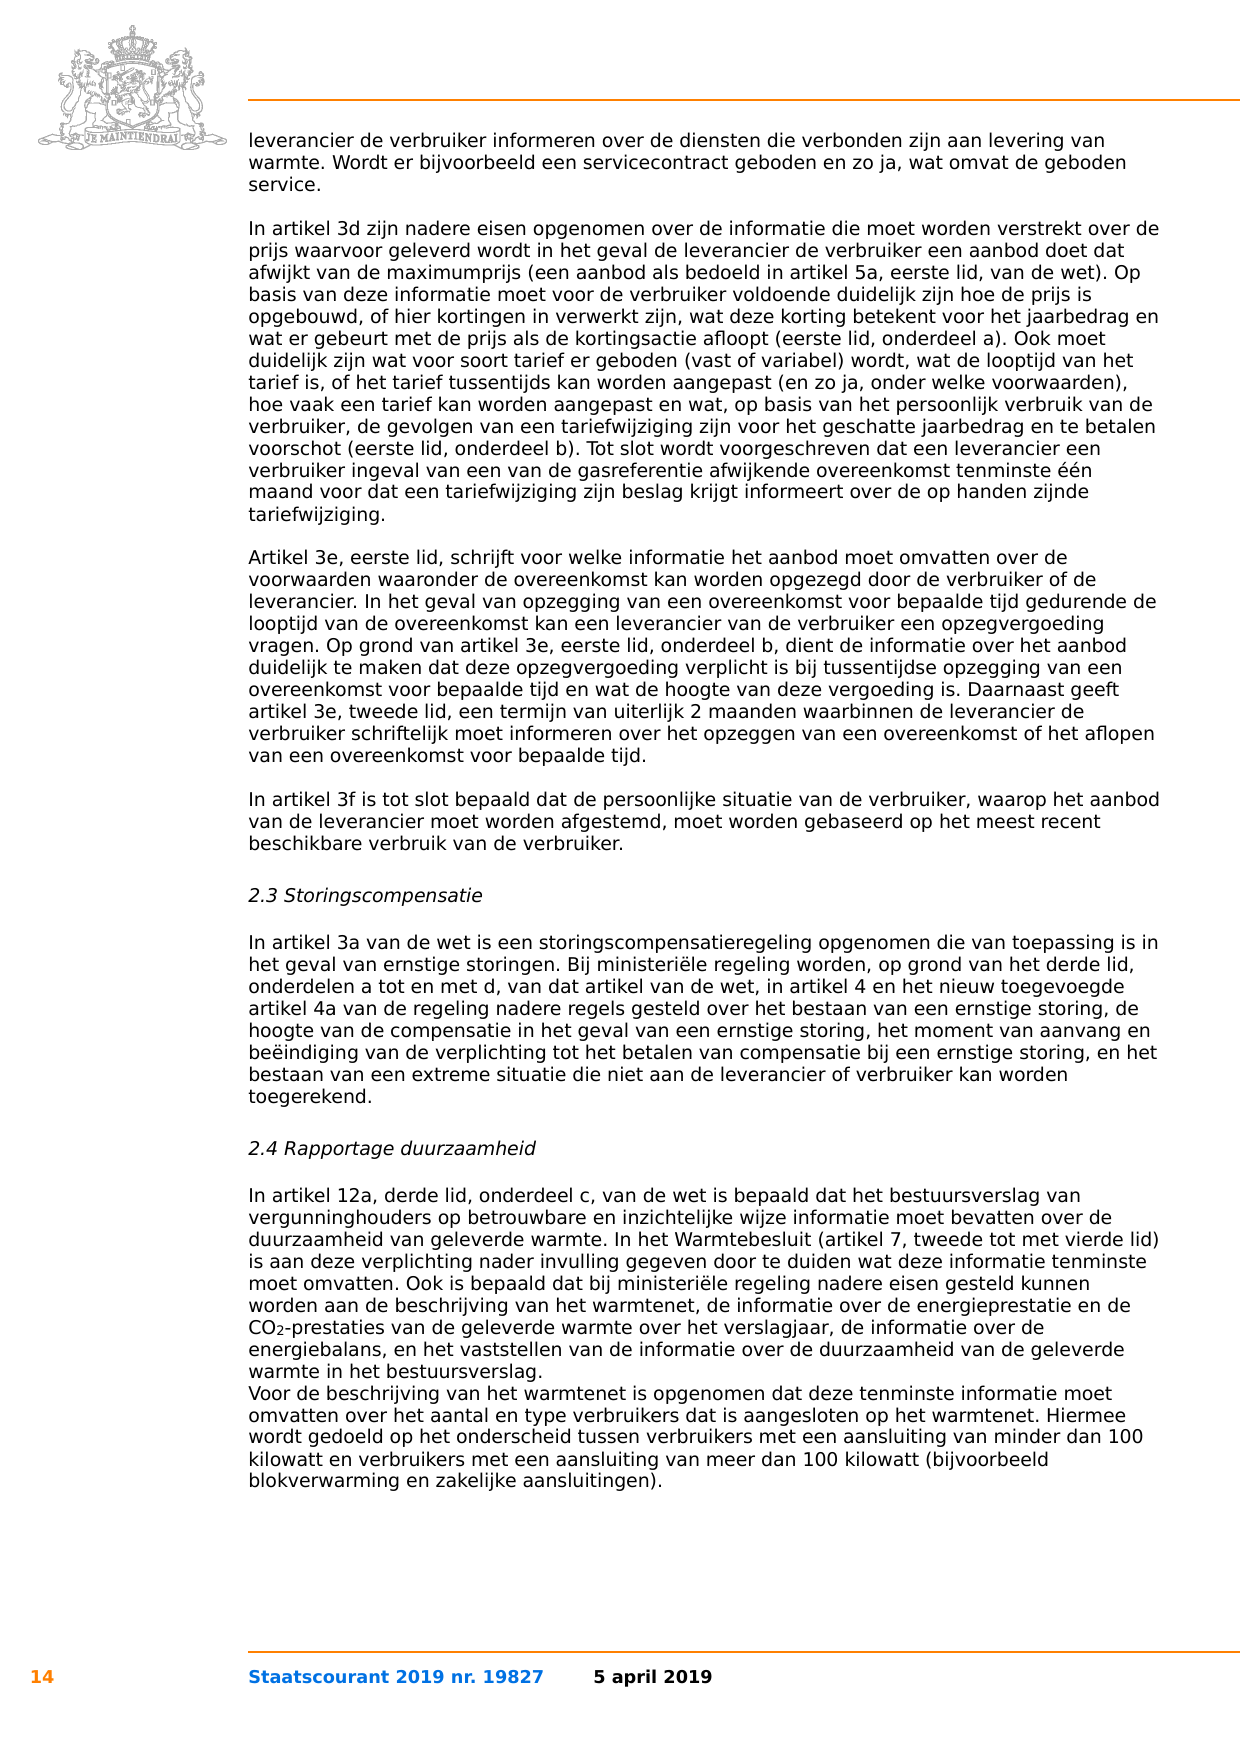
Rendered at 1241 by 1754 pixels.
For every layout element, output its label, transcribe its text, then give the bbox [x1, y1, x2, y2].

text leverancier de verbruiker informeren over de diensten die verbonden zijn aan levering van warmte. Wordt er bijvoorbeeld een servicecontract geboden en zo ja, wat omvat de geboden service. [248, 130, 1163, 196]
subtitle 2.4 Rapportage duurzaamheid [248, 1138, 1163, 1160]
text In artikel 3f is tot slot bepaald dat de persoonlijke situatie van de verbruiker, waarop het aanbod van de leverancier moet worden afgestemd, moet worden gebaseerd op het meest recent beschikbare verbruik van de verbruiker. [248, 789, 1163, 855]
text Artikel 3e, eerste lid, schrijft voor welke informatie het aanbod moet omvatten over de voorwaarden waaronder de overeenkomst kan worden opgezegd door de verbruiker of de leverancier. In het geval van opzegging van een overeenkomst voor bepaalde tijd gedurende de looptijd van de overeenkomst kan een leverancier van de verbruiker een opzegvergoeding vragen. Op grond van artikel 3e, eerste lid, onderdeel b, dient de informatie over het aanbod duidelijk te maken dat deze opzegvergoeding verplicht is bij tussentijdse opzegging van een overeenkomst voor bepaalde tijd en wat de hoogte van deze vergoeding is. Daarnaast geeft artikel 3e, tweede lid, een termijn van uiterlijk 2 maanden waarbinnen de leverancier de verbruiker schriftelijk moet informeren over het opzeggen van een overeenkomst of het aflopen van een overeenkomst voor bepaalde tijd. [248, 547, 1163, 767]
picture [38, 25, 227, 150]
text In artikel 12a, derde lid, onderdeel c, van de wet is bepaald dat het bestuursverslag van vergunninghouders op betrouwbare en inzichtelijke wijze informatie moet bevatten over de duurzaamheid van geleverde warmte. In het Warmtebesluit (artikel 7, tweede tot met vierde lid) is aan deze verplichting nader invulling gegeven door te duiden wat deze informatie tenminste moet omvatten. Ook is bepaald dat bij ministeriële regeling nadere eisen gesteld kunnen worden aan de beschrijving van het warmtenet, de informatie over de energieprestatie en de CO2-prestaties van de geleverde warmte over het verslagjaar, de informatie over de energiebalans, en het vaststellen van de informatie over de duurzaamheid van de geleverde warmte in het bestuursverslag. [248, 1185, 1163, 1382]
subtitle 2.3 Storingscompensatie [248, 885, 1163, 907]
text Voor de beschrijving van het warmtenet is opgenomen dat deze tenminste informatie moet omvatten over het aantal en type verbruikers dat is aangesloten op het warmtenet. Hiermee wordt gedoeld op het onderscheid tussen verbruikers met een aansluiting van minder dan 100 kilowatt en verbruikers met een aansluiting van meer dan 100 kilowatt (bijvoorbeeld blokverwarming en zakelijke aansluitingen). [248, 1382, 1163, 1492]
text In artikel 3d zijn nadere eisen opgenomen over de informatie die moet worden verstrekt over de prijs waarvoor geleverd wordt in het geval de leverancier de verbruiker een aanbod doet dat afwijkt van de maximumprijs (een aanbod als bedoeld in artikel 5a, eerste lid, van de wet). Op basis van deze informatie moet voor de verbruiker voldoende duidelijk zijn hoe de prijs is opgebouwd, of hier kortingen in verwerkt zijn, wat deze korting betekent voor het jaarbedrag en wat er gebeurt met de prijs als de kortingsactie afloopt (eerste lid, onderdeel a). Ook moet duidelijk zijn wat voor soort tarief er geboden (vast of variabel) wordt, wat de looptijd van het tarief is, of het tarief tussentijds kan worden aangepast (en zo ja, onder welke voorwaarden), hoe vaak een tarief kan worden aangepast en wat, op basis van het persoonlijk verbruik van de verbruiker, de gevolgen van een tariefwijziging zijn voor het geschatte jaarbedrag en te betalen voorschot (eerste lid, onderdeel b). Tot slot wordt voorgeschreven dat een leverancier een verbruiker ingeval van een van de gasreferentie afwijkende overeenkomst tenminste één maand voor dat een tariefwijziging zijn beslag krijgt informeert over de op handen zijnde tariefwijziging. [248, 218, 1163, 525]
text In artikel 3a van de wet is een storingscompensatieregeling opgenomen die van toepassing is in het geval van ernstige storingen. Bij ministeriële regeling worden, op grond van het derde lid, onderdelen a tot en met d, van dat artikel van de wet, in artikel 4 en het nieuw toegevoegde artikel 4a van de regeling nadere regels gesteld over het bestaan van een ernstige storing, de hoogte van de compensatie in het geval van een ernstige storing, het moment van aanvang en beëindiging van de verplichting tot het betalen van compensatie bij een ernstige storing, en het bestaan van een extreme situatie die niet aan de leverancier of verbruiker kan worden toegerekend. [248, 932, 1163, 1108]
